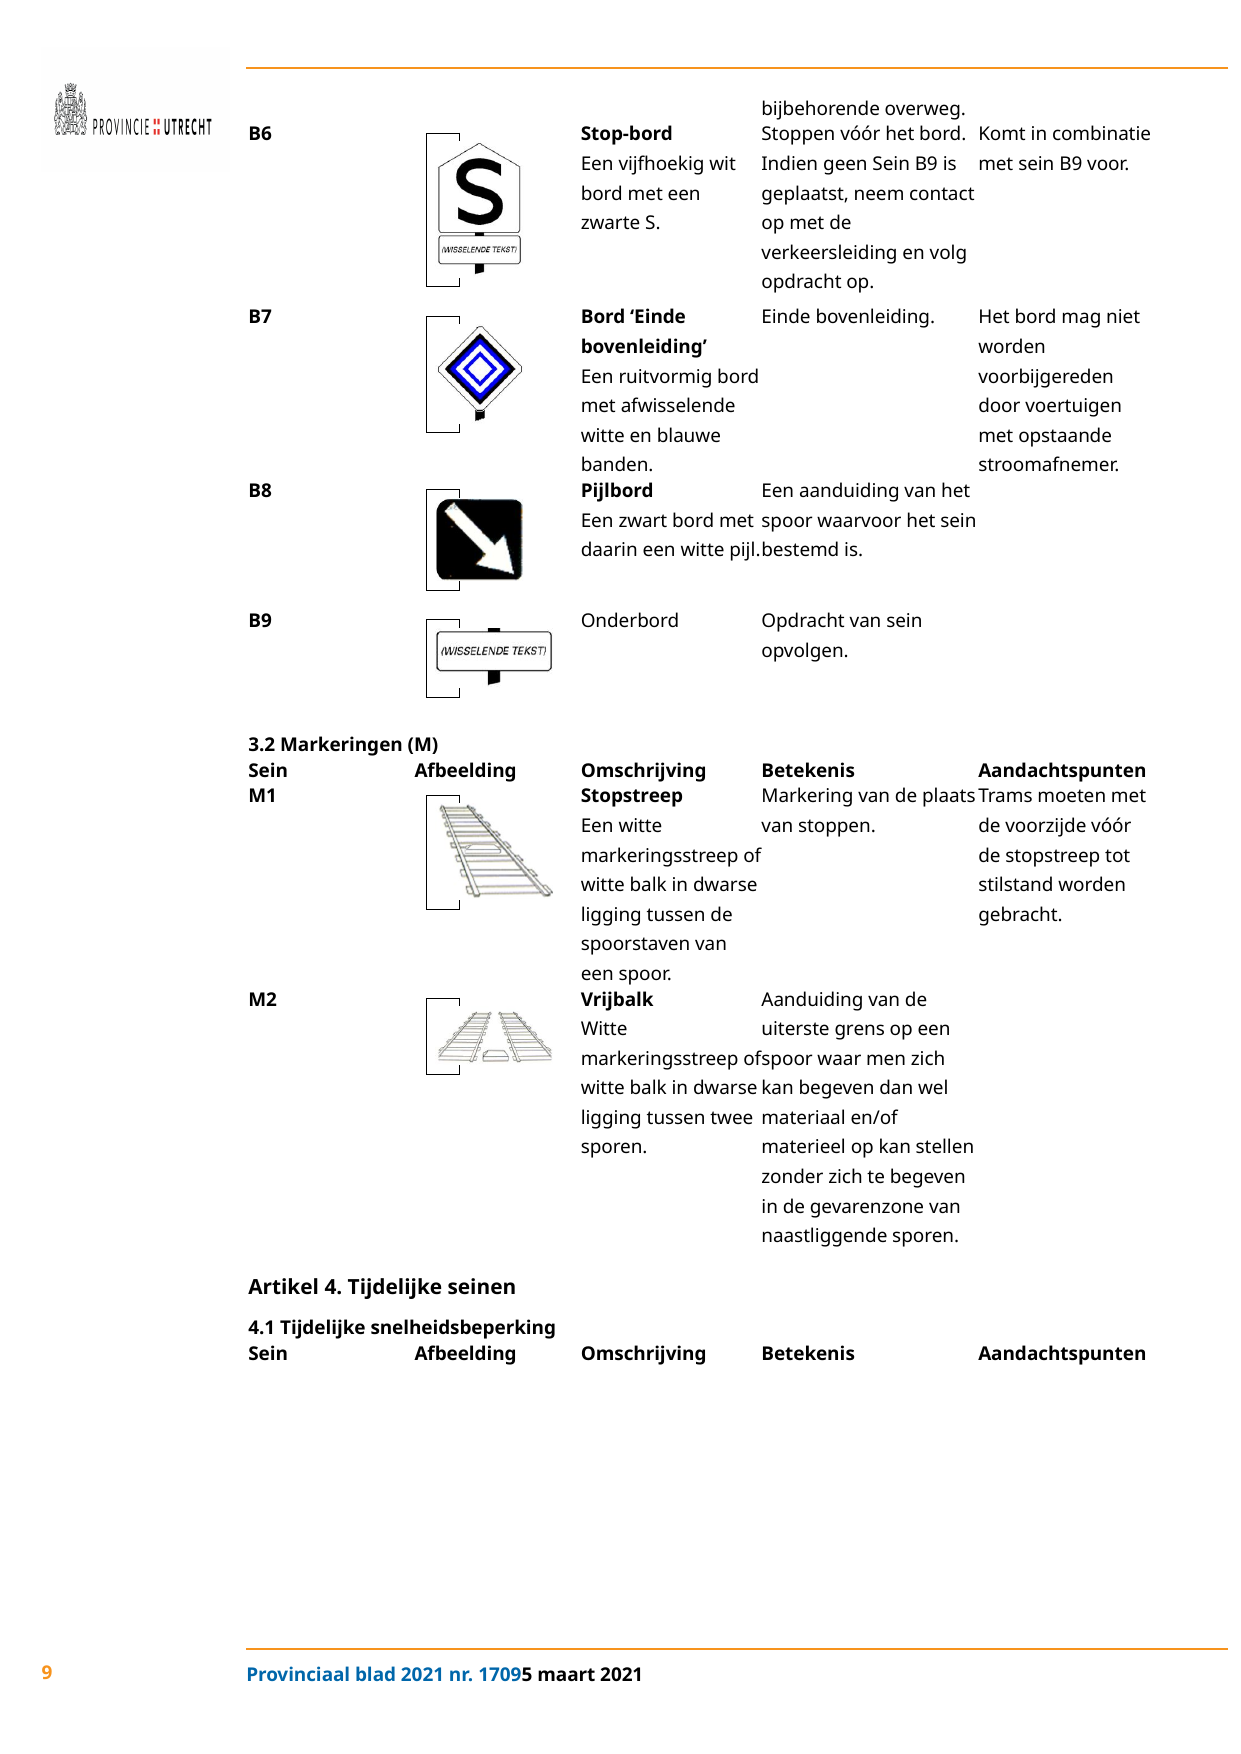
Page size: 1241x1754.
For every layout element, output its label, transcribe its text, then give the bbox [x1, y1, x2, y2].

table_cell Onderbord [581, 607, 761, 714]
table_header Omschrijving [581, 757, 761, 783]
table_cell [414, 986, 581, 1064]
table_cell [414, 783, 581, 803]
table_header Betekenis [761, 757, 978, 783]
table_cell [248, 95, 414, 121]
table_header Aandachtspunten [978, 757, 1152, 783]
table_cell [414, 304, 581, 324]
table_cell [414, 1065, 581, 1248]
text 4.1 Tijdelijke snelheidsbeperking [248, 1314, 1152, 1340]
table_header Betekenis [761, 1340, 978, 1366]
picture [435, 803, 554, 900]
table_cell [978, 95, 1152, 121]
table_cell Bord ‘Einde bovenleiding’ Een ruitvormig bord met afwisselende witte en blauwe banden. [581, 304, 761, 477]
table_cell [427, 317, 459, 324]
table_cell Pijlbord Een zwart bord met daarin een witte pijl. [581, 477, 761, 607]
table_cell [414, 95, 581, 121]
table_cell [978, 986, 1152, 1248]
table_cell [978, 477, 1152, 607]
table_cell [427, 999, 459, 1064]
picture [435, 498, 524, 581]
table_cell Stop-bord Een vijfhoekig wit bord met een zwarte S. [581, 121, 761, 304]
table_cell M1 [248, 783, 414, 986]
picture [41, 47, 231, 172]
table_cell Aanduiding van de uiterste grens op een spoor waar men zich kan begeven dan wel materiaal en/of materieel op kan stellen zonder zich te begeven in de gevarenzone van naastliggende sporen. [761, 986, 978, 1248]
table_cell M2 [248, 986, 414, 1248]
table_header Sein [248, 1340, 414, 1366]
table_cell Komt in combinatie met sein B9 voor. [978, 121, 1152, 304]
table_cell bijbehorende overweg. [761, 95, 978, 121]
picture [435, 141, 524, 278]
text Artikel 4. Tijdelijke seinen [248, 1272, 1152, 1301]
table_cell B7 [248, 304, 414, 477]
table_cell [414, 477, 581, 607]
table_header Afbeelding [414, 1340, 581, 1366]
table_cell Een aanduiding van het spoor waarvoor het sein bestemd is. [761, 477, 978, 607]
table_cell B9 [248, 607, 414, 714]
picture [435, 324, 524, 424]
table_cell Trams moeten met de voorzijde vóór de stopstreep tot stilstand worden gebracht. [978, 783, 1152, 986]
table_cell Einde bovenleiding. [761, 304, 978, 477]
table_cell B6 [248, 121, 414, 304]
table_cell Stoppen vóór het bord. Indien geen Sein B9 is geplaatst, neem contact op met de verkeersleiding en volg opdracht op. [761, 121, 978, 304]
table_header Afbeelding [414, 757, 581, 783]
text 3.2 Markeringen (M) [248, 731, 1152, 757]
table_cell Het bord mag niet worden voorbijgereden door voertuigen met opstaande stroomafnemer. [978, 304, 1152, 477]
table_cell [427, 1065, 459, 1074]
table_cell [427, 796, 459, 803]
table_header Omschrijving [581, 1340, 761, 1366]
table_cell Stopstreep Een witte markeringsstreep of witte balk in dwarse ligging tussen de spoorstaven van een spoor. [581, 783, 761, 986]
table_cell [414, 121, 581, 304]
table_cell B8 [248, 477, 414, 607]
table_cell Vrijbalk Witte markeringsstreep of witte balk in dwarse ligging tussen twee sporen. [581, 986, 761, 1248]
table_cell Markering van de plaats van stoppen. [761, 783, 978, 986]
table_cell [414, 325, 581, 477]
table_cell [978, 607, 1152, 714]
table_cell [427, 804, 459, 909]
table_cell [581, 95, 761, 121]
picture [435, 1006, 554, 1065]
table_cell [414, 804, 581, 986]
table_cell Opdracht van sein opvolgen. [761, 607, 978, 714]
table_cell [427, 325, 459, 432]
picture [435, 628, 554, 688]
table_header Aandachtspunten [978, 1340, 1152, 1366]
table_header Sein [248, 757, 414, 783]
table_cell [414, 607, 581, 714]
